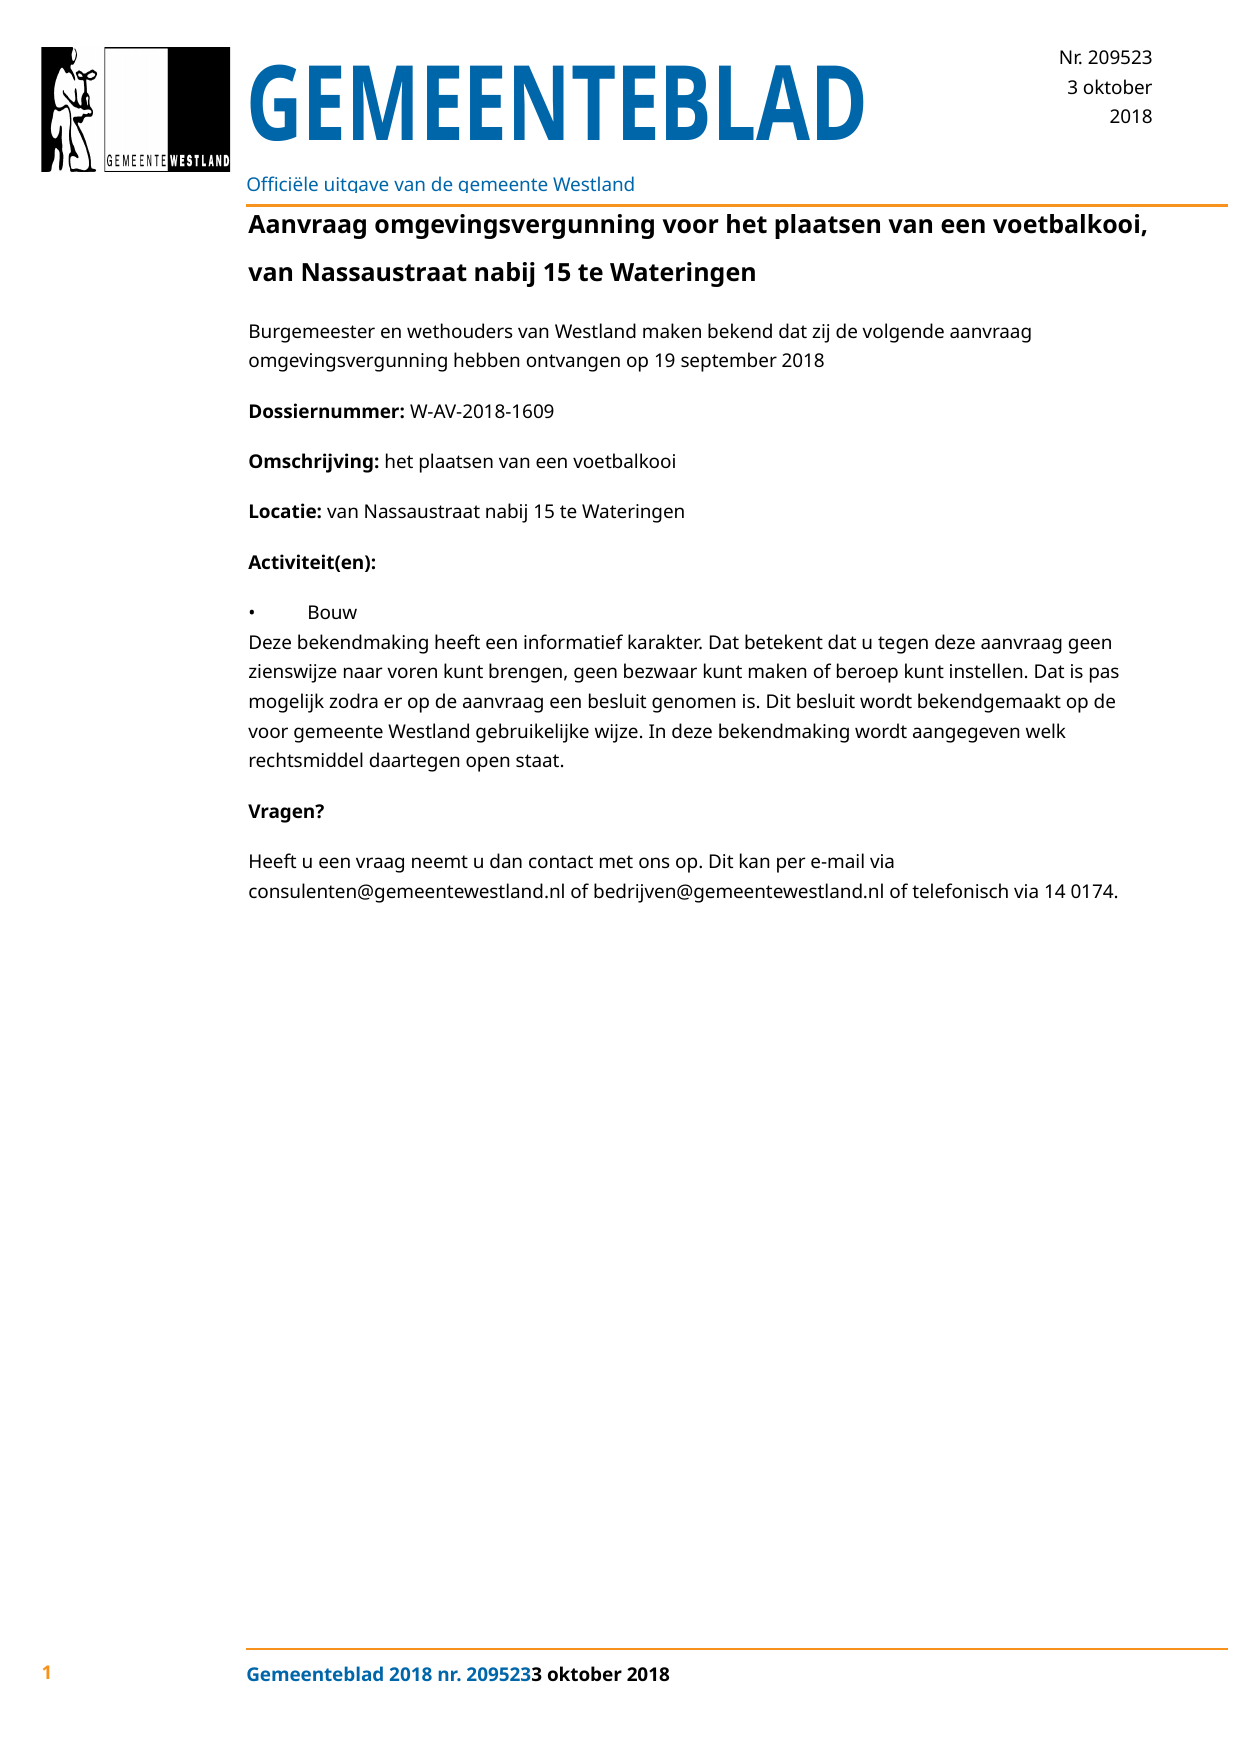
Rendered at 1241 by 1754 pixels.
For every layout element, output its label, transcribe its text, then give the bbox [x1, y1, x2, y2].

text Vragen? [248, 798, 1152, 824]
text Deze bekendmaking heeft een informatief karakter. Dat betekent dat u tegen deze aanvraag geen zienswijze naar voren kunt brengen, geen bezwaar kunt maken of beroep kunt instellen. Dat is pas mogelijk zodra er op de aanvraag een besluit genomen is. Dit besluit wordt bekendgemaakt op de voor gemeente Westland gebruikelijke wijze. In deze bekendmaking wordt aangegeven welk rechtsmiddel daartegen open staat. [248, 629, 1152, 773]
picture [41, 47, 231, 172]
text Aanvraag omgevingsvergunning voor het plaatsen van een voetbalkooi, van Nassaustraat nabij 15 te Wateringen [248, 207, 1152, 288]
text Locatie: van Nassaustraat nabij 15 te Wateringen [248, 499, 1152, 524]
text Burgemeester en wethouders van Westland maken bekend dat zij de volgende aanvraag omgevingsvergunning hebben ontvangen op 19 september 2018 [248, 318, 1152, 373]
text Heeft u een vraag neemt u dan contact met ons op. Dit kan per e-mail via consulenten@gemeentewestland.nl of bedrijven@gemeentewestland.nl of telefonisch via 14 0174. [248, 848, 1152, 904]
text Dossiernummer: W-AV-2018-1609 [248, 398, 1152, 424]
list Bouw [248, 599, 1152, 625]
text Activiteit(en): [248, 549, 1152, 575]
text Omschrijving: het plaatsen van een voetbalkooi [248, 448, 1152, 474]
